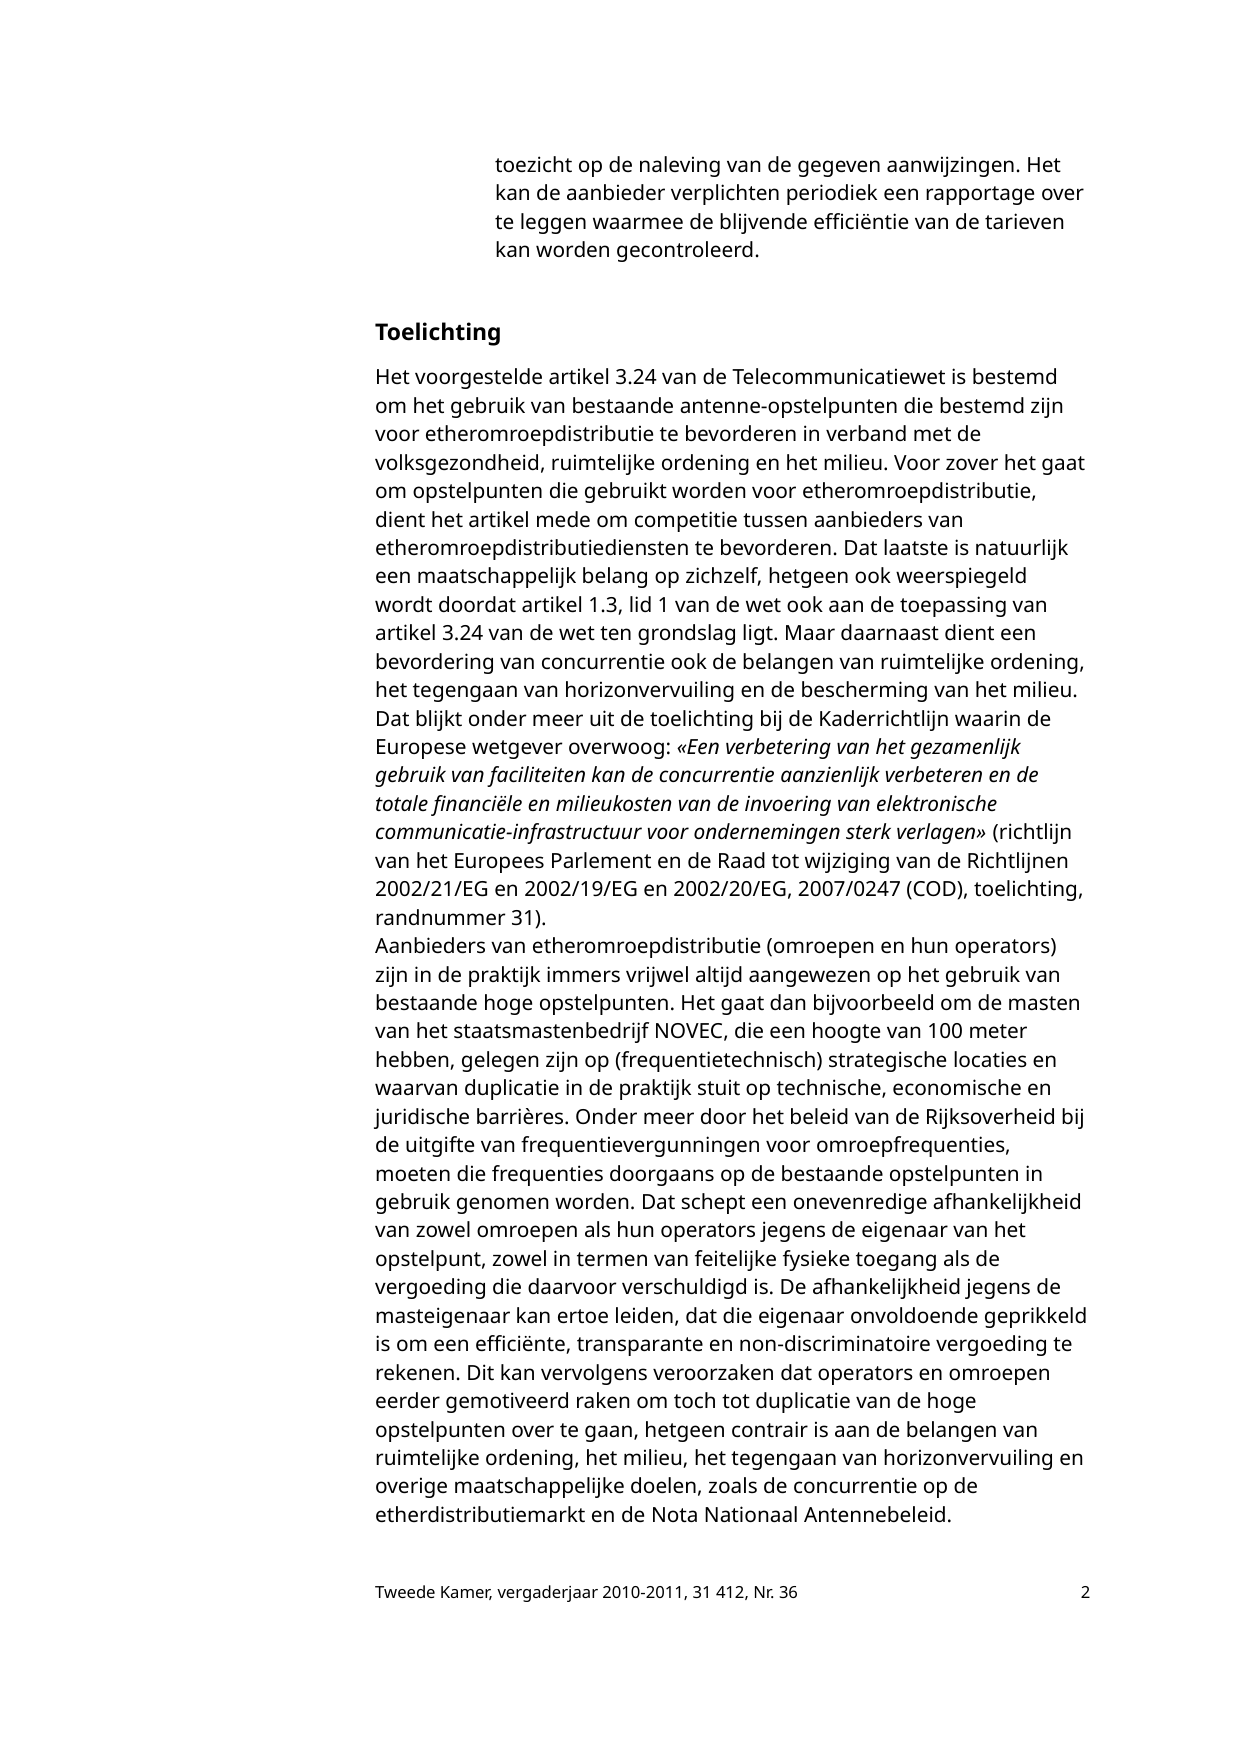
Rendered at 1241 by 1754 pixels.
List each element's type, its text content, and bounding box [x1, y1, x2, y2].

text Het voorgestelde artikel 3.24 van de Telecommunicatiewet is bestemd om het gebruik van bestaande antenne-opstelpunten die bestemd zijn voor etheromroepdistributie te bevorderen in verband met de volksgezondheid, ruimtelijke ordening en het milieu. Voor zover het gaat om opstelpunten die gebruikt worden voor etheromroepdistributie, dient het artikel mede om competitie tussen aanbieders van etheromroepdistributiediensten te bevorderen. Dat laatste is natuurlijk een maatschappelijk belang op zichzelf, hetgeen ook weerspiegeld wordt doordat artikel 1.3, lid 1 van de wet ook aan de toepassing van artikel 3.24 van de wet ten grondslag ligt. Maar daarnaast dient een bevordering van concurrentie ook de belangen van ruimtelijke ordening, het tegengaan van horizonvervuiling en de bescherming van het milieu. Dat blijkt onder meer uit de toelichting bij de Kaderrichtlijn waarin de Europese wetgever overwoog: «Een verbetering van het gezamenlijk gebruik van faciliteiten kan de concurrentie aanzienlijk verbeteren en de totale financiële en milieukosten van de invoering van elektronische communicatie-infrastructuur voor ondernemingen sterk verlagen» (richtlijn van het Europees Parlement en de Raad tot wijziging van de Richtlijnen 2002/21/EG en 2002/19/EG en 2002/20/EG, 2007/0247 (COD), toelichting, randnummer 31). [375, 362, 1090, 931]
text Aanbieders van etheromroepdistributie (omroepen en hun operators) zijn in de praktijk immers vrijwel altijd aangewezen op het gebruik van bestaande hoge opstelpunten. Het gaat dan bijvoorbeeld om de masten van het staatsmastenbedrijf NOVEC, die een hoogte van 100 meter hebben, gelegen zijn op (frequentietechnisch) strategische locaties en waarvan duplicatie in de praktijk stuit op technische, economische en juridische barrières. Onder meer door het beleid van de Rijksoverheid bij de uitgifte van frequentievergunningen voor omroepfrequenties, moeten die frequenties doorgaans op de bestaande opstelpunten in gebruik genomen worden. Dat schept een onevenredige afhankelijkheid van zowel omroepen als hun operators jegens de eigenaar van het opstelpunt, zowel in termen van feitelijke fysieke toegang als de vergoeding die daarvoor verschuldigd is. De afhankelijkheid jegens de masteigenaar kan ertoe leiden, dat die eigenaar onvoldoende geprikkeld is om een efficiënte, transparante en non-discriminatoire vergoeding te rekenen. Dit kan vervolgens veroorzaken dat operators en omroepen eerder gemotiveerd raken om toch tot duplicatie van de hoge opstelpunten over te gaan, hetgeen contrair is aan de belangen van ruimtelijke ordening, het milieu, het tegengaan van horizonvervuiling en overige maatschappelijke doelen, zoals de concurrentie op de etherdistributiemarkt en de Nota Nationaal Antennebeleid. [375, 931, 1090, 1528]
list toezicht op de naleving van de gegeven aanwijzingen. Het kan de aanbieder verplichten periodiek een rapportage over te leggen waarmee de blijvende efficiëntie van de tarieven kan worden gecontroleerd. [420, 150, 1090, 264]
subtitle Toelichting [375, 316, 1090, 347]
